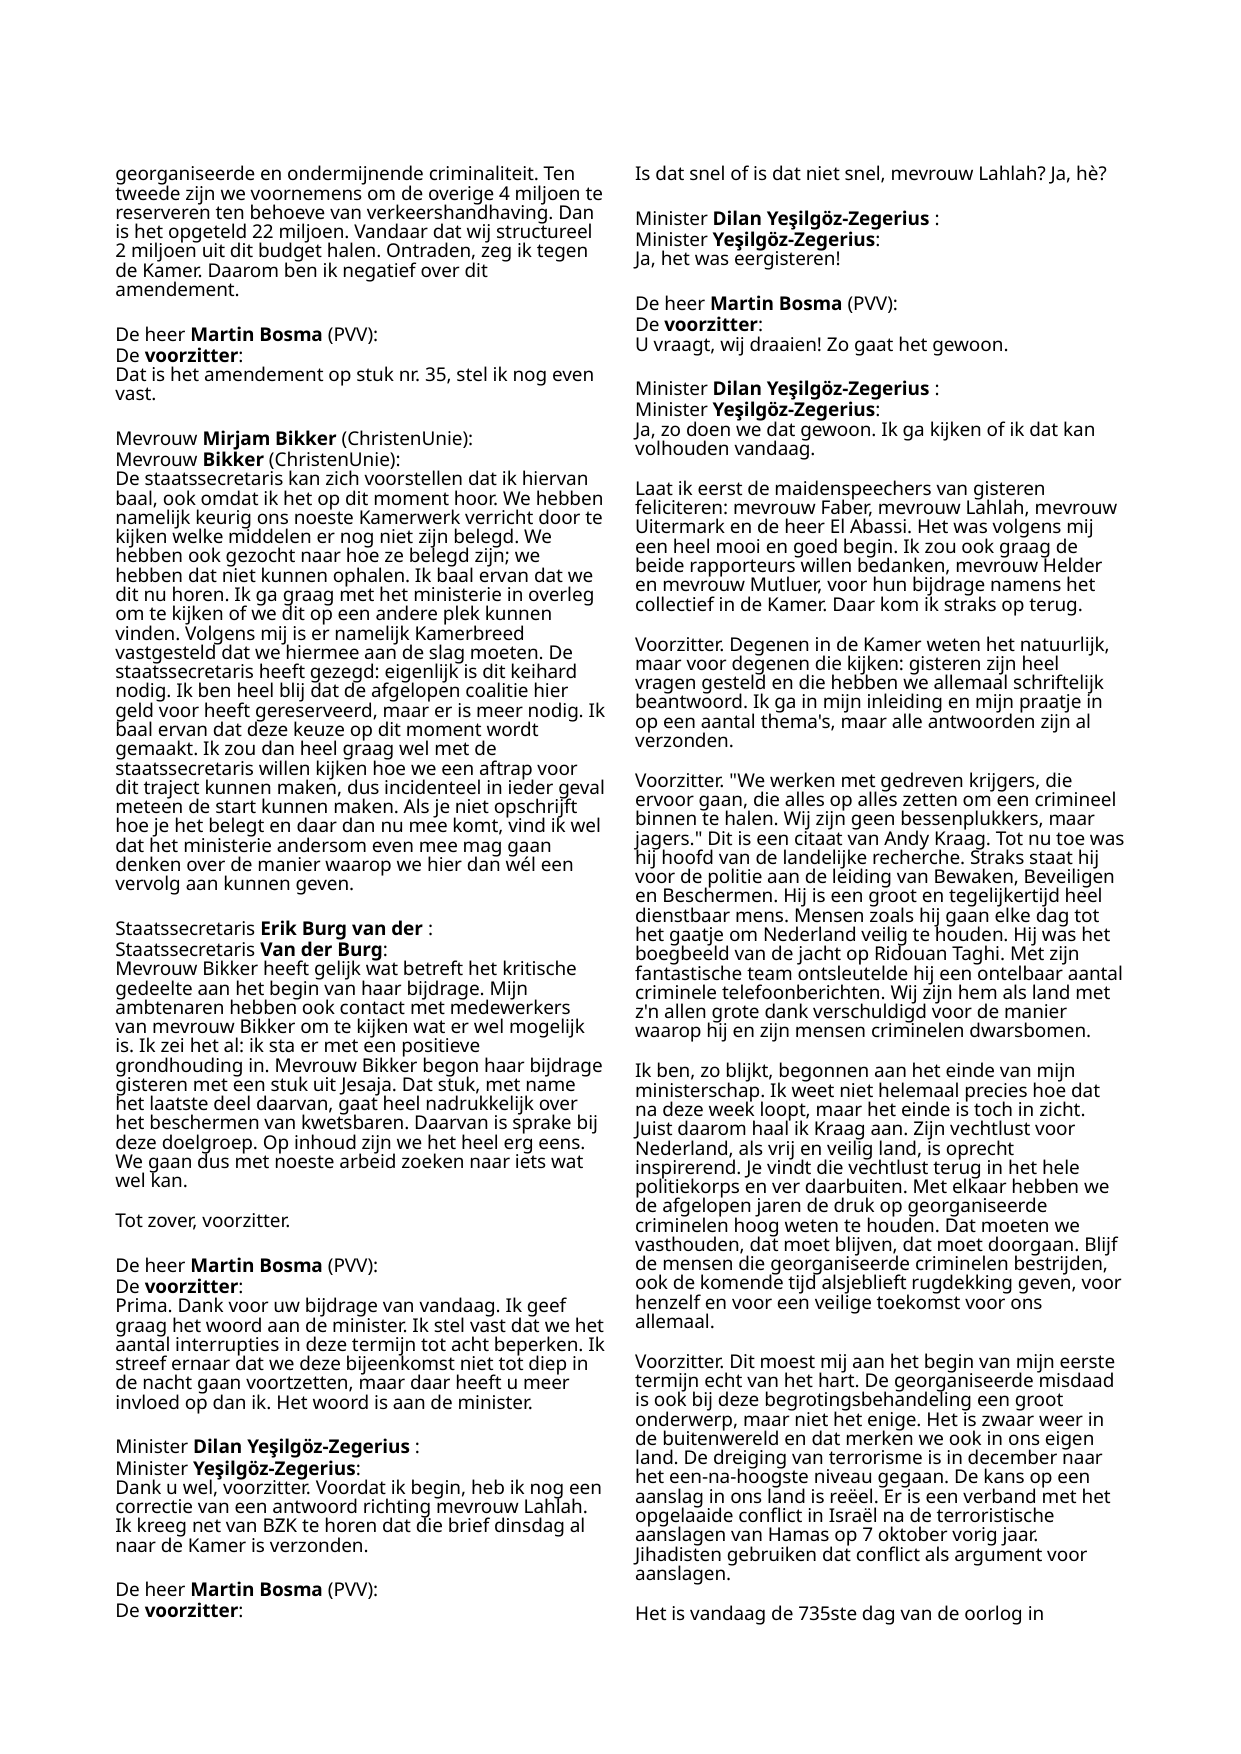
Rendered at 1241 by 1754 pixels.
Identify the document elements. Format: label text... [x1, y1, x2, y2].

text Mevrouw Bikker (ChristenUnie): [115, 451, 605, 470]
text De heer Martin Bosma (PVV): [115, 1577, 605, 1602]
text De voorzitter: [115, 1278, 605, 1297]
text Minister Yeşilgöz-Zegerius: [635, 231, 1125, 250]
text De staatssecretaris kan zich voorstellen dat ik hiervan baal, ook omdat ik het op dit moment hoor. We hebben namelijk keurig ons noeste Kamerwerk verricht door te kijken welke middelen er nog niet zijn belegd. We hebben ook gezocht naar hoe ze belegd zijn; we hebben dat niet kunnen ophalen. Ik baal ervan dat we dit nu horen. Ik ga graag met het ministerie in overleg om te kijken of we dit op een andere plek kunnen vinden. Volgens mij is er namelijk Kamerbreed vastgesteld dat we hiermee aan de slag moeten. De staatssecretaris heeft gezegd: eigenlijk is dit keihard nodig. Ik ben heel blij dat de afgelopen coalitie hier geld voor heeft gereserveerd, maar er is meer nodig. Ik baal ervan dat deze keuze op dit moment wordt gemaakt. Ik zou dan heel graag wel met de staatssecretaris willen kijken hoe we een aftrap voor dit traject kunnen maken, dus incidenteel in ieder geval meteen de start kunnen maken. Als je niet opschrijft hoe je het belegt en daar dan nu mee komt, vind ik wel dat het ministerie andersom even mee mag gaan denken over de manier waarop we hier dan wél een vervolg aan kunnen geven. [115, 470, 605, 894]
text Voorzitter. "We werken met gedreven krijgers, die ervoor gaan, die alles op alles zetten om een crimineel binnen te halen. Wij zijn geen bessenplukkers, maar jagers." Dit is een citaat van Andy Kraag. Tot nu toe was hij hoofd van de landelijke recherche. Straks staat hij voor de politie aan de leiding van Bewaken, Beveiligen en Beschermen. Hij is een groot en tegelijkertijd heel dienstbaar mens. Mensen zoals hij gaan elke dag tot het gaatje om Nederland veilig te houden. Hij was het boegbeeld van de jacht op Ridouan Taghi. Met zijn fantastische team ontsleutelde hij een ontelbaar aantal criminele telefoonberichten. Wij zijn hem als land met z'n allen grote dank verschuldigd voor de manier waarop hij en zijn mensen criminelen dwarsbomen. [635, 772, 1125, 1042]
text Ik ben, zo blijkt, begonnen aan het einde van mijn ministerschap. Ik weet niet helemaal precies hoe dat na deze week loopt, maar het einde is toch in zicht. Juist daarom haal ik Kraag aan. Zijn vechtlust voor Nederland, als vrij en veilig land, is oprecht inspirerend. Je vindt die vechtlust terug in het hele politiekorps en ver daarbuiten. Met elkaar hebben we de afgelopen jaren de druk op georganiseerde criminelen hoog weten te houden. Dat moeten we vasthouden, dat moet blijven, dat moet doorgaan. Blijf de mensen die georganiseerde criminelen bestrijden, ook de komende tijd alsjeblieft rugdekking geven, voor henzelf en voor een veilige toekomst voor ons allemaal. [635, 1062, 1125, 1332]
text De voorzitter: [115, 1602, 605, 1622]
text Voorzitter. Degenen in de Kamer weten het natuurlijk, maar voor degenen die kijken: gisteren zijn heel vragen gesteld en die hebben we allemaal schriftelijk beantwoord. Ik ga in mijn inleiding en mijn praatje in op een aantal thema's, maar alle antwoorden zijn al verzonden. [635, 636, 1125, 751]
text georganiseerde en ondermijnende criminaliteit. Ten tweede zijn we voornemens om de overige 4 miljoen te reserveren ten behoeve van verkeershandhaving. Dan is het opgeteld 22 miljoen. Vandaar dat wij structureel 2 miljoen uit dit budget halen. Ontraden, zeg ik tegen de Kamer. Daarom ben ik negatief over dit amendement. [115, 165, 605, 300]
text U vraagt, wij draaien! Zo gaat het gewoon. [635, 336, 1125, 355]
text Prima. Dank voor uw bijdrage van vandaag. Ik geef graag het woord aan de minister. Ik stel vast dat we het aantal interrupties in deze termijn tot acht beperken. Ik streef ernaar dat we deze bijeenkomst niet tot diep in de nacht gaan voortzetten, maar daar heeft u meer invloed op dan ik. Het woord is aan de minister. [115, 1297, 605, 1413]
text Is dat snel of is dat niet snel, mevrouw Lahlah? Ja, hè? [635, 165, 1125, 184]
text Het is vandaag de 735ste dag van de oorlog in [635, 1605, 1125, 1624]
text Minister Dilan Yeşilgöz-Zegerius : [635, 205, 1125, 231]
text Tot zover, voorzitter. [115, 1212, 605, 1231]
text Staatssecretaris Van der Burg: [115, 941, 605, 960]
text Dat is het amendement op stuk nr. 35, stel ik nog even vast. [115, 366, 605, 404]
text De voorzitter: [635, 316, 1125, 336]
text De heer Martin Bosma (PVV): [115, 1252, 605, 1278]
text Minister Yeşilgöz-Zegerius: [635, 401, 1125, 421]
text Laat ik eerst de maidenspeechers van gisteren feliciteren: mevrouw Faber, mevrouw Lahlah, mevrouw Uitermark en de heer El Abassi. Het was volgens mij een heel mooi en goed begin. Ik zou ook graag de beide rapporteurs willen bedanken, mevrouw Helder en mevrouw Mutluer, voor hun bijdrage namens het collectief in de Kamer. Daar kom ik straks op terug. [635, 480, 1125, 615]
text Staatssecretaris Erik Burg van der : [115, 915, 605, 941]
text Mevrouw Bikker heeft gelijk wat betreft het kritische gedeelte aan het begin van haar bijdrage. Mijn ambtenaren hebben ook contact met medewerkers van mevrouw Bikker om te kijken wat er wel mogelijk is. Ik zei het al: ik sta er met een positieve grondhouding in. Mevrouw Bikker begon haar bijdrage gisteren met een stuk uit Jesaja. Dat stuk, met name het laatste deel daarvan, gaat heel nadrukkelijk over het beschermen van kwetsbaren. Daarvan is sprake bij deze doelgroep. Op inhoud zijn we het heel erg eens. We gaan dus met noeste arbeid zoeken naar iets wat wel kan. [115, 960, 605, 1191]
text Mevrouw Mirjam Bikker (ChristenUnie): [115, 425, 605, 451]
text De voorzitter: [115, 347, 605, 366]
text Minister Yeşilgöz-Zegerius: [115, 1459, 605, 1479]
text Dank u wel, voorzitter. Voordat ik begin, heb ik nog een correctie van een antwoord richting mevrouw Lahlah. Ik kreeg net van BZK te horen dat die brief dinsdag al naar de Kamer is verzonden. [115, 1479, 605, 1556]
text Ja, het was eergisteren! [635, 250, 1125, 270]
text Ja, zo doen we dat gewoon. Ik ga kijken of ik dat kan volhouden vandaag. [635, 421, 1125, 459]
text De heer Martin Bosma (PVV): [635, 291, 1125, 316]
text De heer Martin Bosma (PVV): [115, 321, 605, 347]
text Voorzitter. Dit moest mij aan het begin van mijn eerste termijn echt van het hart. De georganiseerde misdaad is ook bij deze begrotingsbehandeling een groot onderwerp, maar niet het enige. Het is zwaar weer in de buitenwereld en dat merken we ook in ons eigen land. De dreiging van terrorisme is in december naar het een-na-hoogste niveau gegaan. De kans op een aanslag in ons land is reëel. Er is een verband met het opgelaaide conflict in Israël na de terroristische aanslagen van Hamas op 7 oktober vorig jaar. Jihadisten gebruiken dat conflict als argument voor aanslagen. [635, 1353, 1125, 1584]
text Minister Dilan Yeşilgöz-Zegerius : [635, 376, 1125, 401]
text Minister Dilan Yeşilgöz-Zegerius : [115, 1434, 605, 1459]
